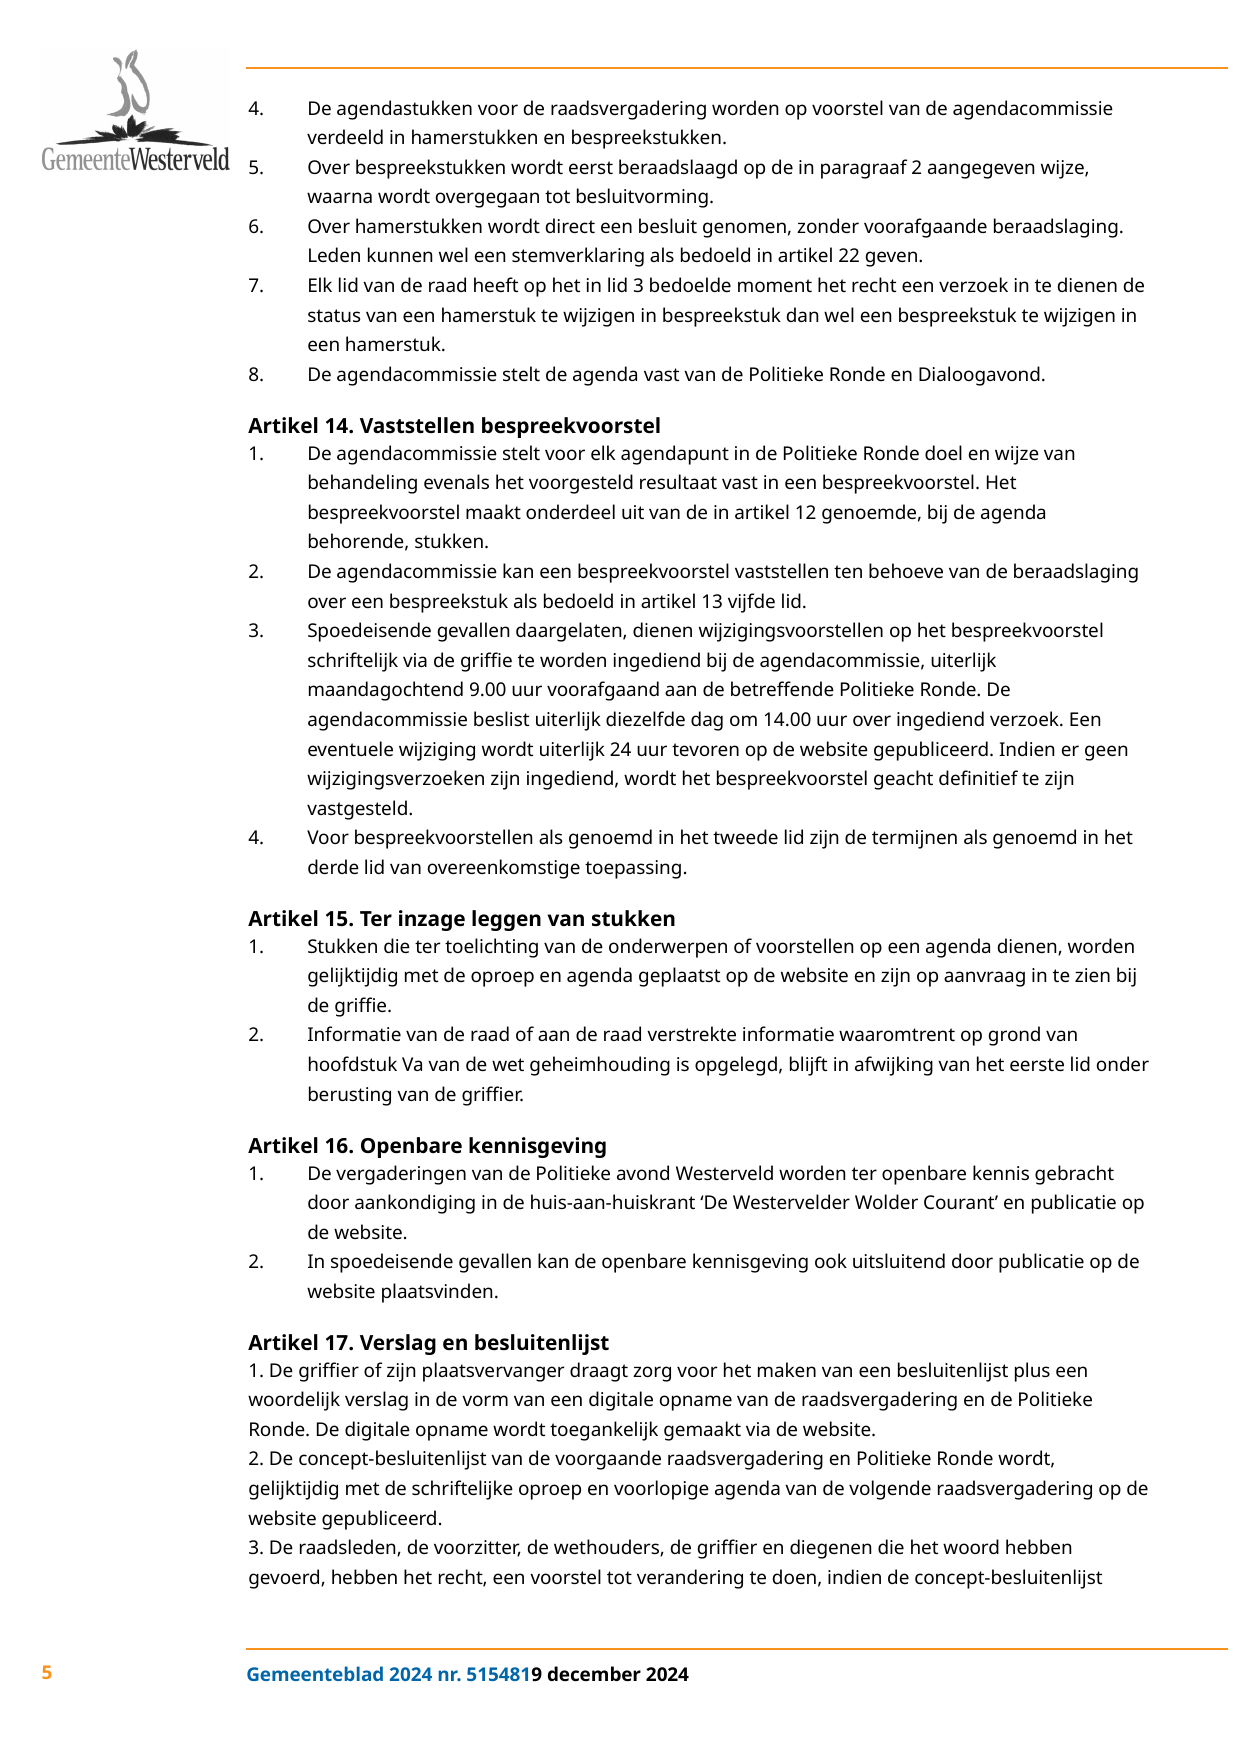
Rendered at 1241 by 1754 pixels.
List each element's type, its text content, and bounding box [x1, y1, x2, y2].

list De agendacommissie stelt de agenda vast van de Politieke Ronde en Dialoogavond. [248, 361, 1152, 387]
text Artikel 15. Ter inzage leggen van stukken [248, 904, 1152, 933]
list Elk lid van de raad heeft op het in lid 3 bedoelde moment het recht een verzoek in te dienen de status van een hamerstuk te wijzigen in bespreekstuk dan wel een bespreekstuk te wijzigen in een hamerstuk. [248, 272, 1152, 357]
list Over bespreekstukken wordt eerst beraadslaagd op de in paragraaf 2 aangegeven wijze, waarna wordt overgegaan tot besluitvorming. [248, 154, 1152, 209]
list Stukken die ter toelichting van de onderwerpen of voorstellen op een agenda dienen, worden gelijktijdig met de oproep en agenda geplaatst op de website en zijn op aanvraag in te zien bij de griffie. [248, 933, 1152, 1018]
list De agendacommissie stelt voor elk agendapunt in de Politieke Ronde doel en wijze van behandeling evenals het voorgesteld resultaat vast in een bespreekvoorstel. Het bespreekvoorstel maakt onderdeel uit van de in artikel 12 genoemde, bij de agenda behorende, stukken. [248, 440, 1152, 554]
text Artikel 16. Openbare kennisgeving [248, 1131, 1152, 1160]
text Artikel 14. Vaststellen bespreekvoorstel [248, 411, 1152, 440]
text 2. De concept-besluitenlijst van de voorgaande raadsvergadering en Politieke Ronde wordt, gelijktijdig met de schriftelijke oproep en voorlopige agenda van de volgende raadsvergadering op de website gepubliceerd. [248, 1446, 1152, 1531]
list Voor bespreekvoorstellen als genoemd in het tweede lid zijn de termijnen als genoemd in het derde lid van overeenkomstige toepassing. [248, 824, 1152, 880]
text 1. De griffier of zijn plaatsvervanger draagt zorg voor het maken van een besluitenlijst plus een woordelijk verslag in de vorm van een digitale opname van de raadsvergadering en de Politieke Ronde. De digitale opname wordt toegankelijk gemaakt via de website. [248, 1357, 1152, 1442]
list In spoedeisende gevallen kan de openbare kennisgeving ook uitsluitend door publicatie op de website plaatsvinden. [248, 1248, 1152, 1304]
list De vergaderingen van de Politieke avond Westerveld worden ter openbare kennis gebracht door aankondiging in de huis-aan-huiskrant ‘De Westervelder Wolder Courant’ en publicatie op de website. [248, 1160, 1152, 1244]
list Over hamerstukken wordt direct een besluit genomen, zonder voorafgaande beraadslaging. Leden kunnen wel een stemverklaring als bedoeld in artikel 22 geven. [248, 213, 1152, 268]
list Informatie van de raad of aan de raad verstrekte informatie waaromtrent op grond van hoofdstuk Va van de wet geheimhouding is opgelegd, blijft in afwijking van het eerste lid onder berusting van de griffier. [248, 1022, 1152, 1107]
picture [41, 47, 231, 172]
list Spoedeisende gevallen daargelaten, dienen wijzigingsvoorstellen op het bespreekvoorstel schriftelijk via de griffie te worden ingediend bij de agendacommissie, uiterlijk maandagochtend 9.00 uur voorafgaand aan de betreffende Politieke Ronde. De agendacommissie beslist uiterlijk diezelfde dag om 14.00 uur over ingediend verzoek. Een eventuele wijziging wordt uiterlijk 24 uur tevoren op de website gepubliceerd. Indien er geen wijzigingsverzoeken zijn ingediend, wordt het bespreekvoorstel geacht definitief te zijn vastgesteld. [248, 617, 1152, 821]
text Artikel 17. Verslag en besluitenlijst [248, 1328, 1152, 1357]
list De agendacommissie kan een bespreekvoorstel vaststellen ten behoeve van de beraadslaging over een bespreekstuk als bedoeld in artikel 13 vijfde lid. [248, 558, 1152, 613]
list De agendastukken voor de raadsvergadering worden op voorstel van de agendacommissie verdeeld in hamerstukken en bespreekstukken. [248, 95, 1152, 150]
text 3. De raadsleden, de voorzitter, de wethouders, de griffier en diegenen die het woord hebben gevoerd, hebben het recht, een voorstel tot verandering te doen, indien de concept-besluitenlijst [248, 1534, 1152, 1590]
